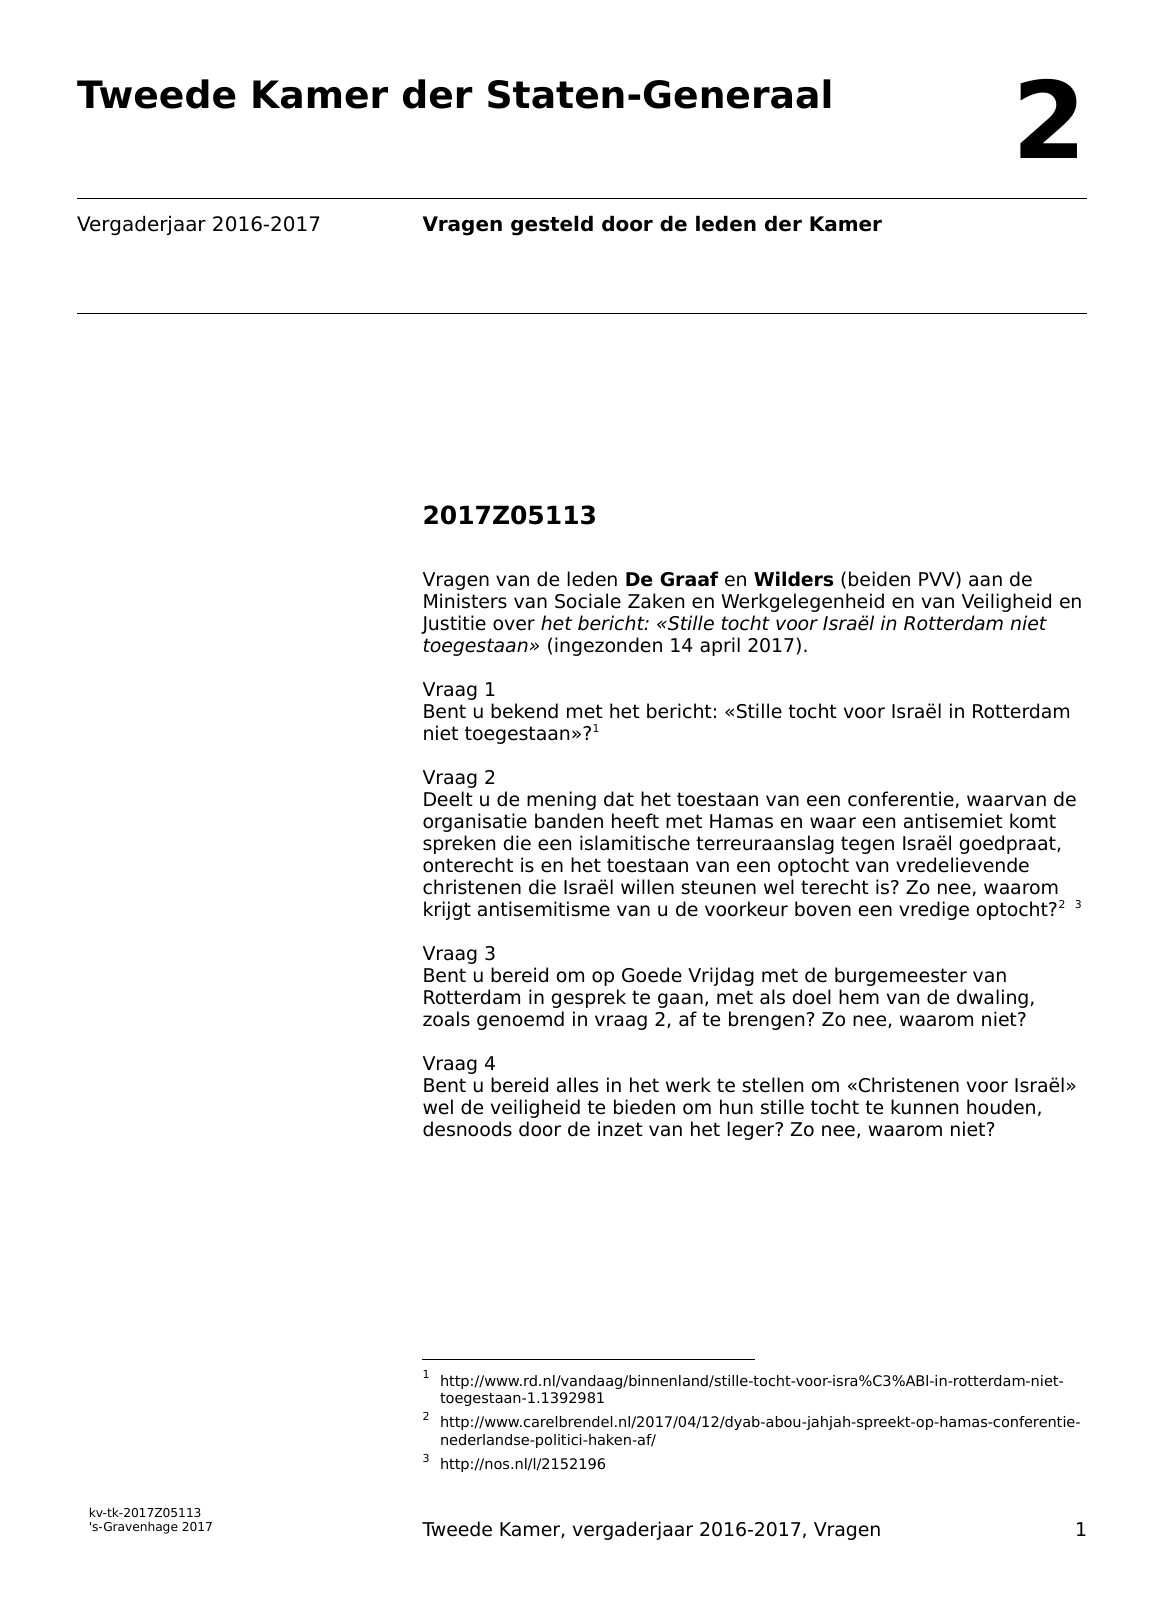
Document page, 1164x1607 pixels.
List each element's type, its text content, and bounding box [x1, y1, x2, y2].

table_header 2 [886, 59, 1087, 198]
text Vragen van de leden De Graaf en Wilders (beiden PVV) aan de Ministers van Sociale Zaken en Werkgelegenheid en van Veiligheid en Justitie over het bericht: «Stille tocht voor Israël in Rotterdam niet toegestaan» (ingezonden 14 april 2017). [422, 569, 1087, 657]
text http://www.carelbrendel.nl/2017/04/12/dyab-abou-jahjah-spreekt-op-hamas-conferentie-nederlandse-politici-haken-af/ [422, 1410, 1087, 1449]
table_cell Vragen gesteld door de leden der Kamer [422, 199, 1087, 313]
text Bent u bekend met het bericht: «Stille tocht voor Israël in Rotterdam niet toegestaan»? [422, 701, 1087, 745]
text kv-tk-2017Z05113 [88, 1506, 323, 1520]
text Vraag 1 [422, 679, 1087, 701]
text http://nos.nl/l/2152196 [422, 1452, 1087, 1474]
table_header Tweede Kamer der Staten-Generaal [77, 59, 886, 198]
text Bent u bereid alles in het werk te stellen om «Christenen voor Israël» wel de veiligheid te bieden om hun stille tocht te kunnen houden, desnoods door de inzet van het leger? Zo nee, waarom niet? [422, 1075, 1087, 1141]
text Vraag 3 [422, 943, 1087, 965]
text Bent u bereid om op Goede Vrijdag met de burgemeester van Rotterdam in gesprek te gaan, met als doel hem van de dwaling, zoals genoemd in vraag 2, af te brengen? Zo nee, waarom niet? [422, 965, 1087, 1031]
text 's-Gravenhage 2017 [88, 1520, 323, 1534]
text Vraag 4 [422, 1053, 1087, 1075]
text Deelt u de mening dat het toestaan van een conferentie, waarvan de organisatie banden heeft met Hamas en waar een antisemiet komt spreken die een islamitische terreuraanslag tegen Israël goedpraat, onterecht is en het toestaan van een optocht van vredelievende christenen die Israël willen steunen wel terecht is? Zo nee, waarom krijgt antisemitisme van u de voorkeur boven een vredige optocht? [422, 789, 1087, 921]
table_cell Vergaderjaar 2016-2017 [77, 199, 422, 313]
text 2017Z05113 [422, 501, 1087, 531]
text Vraag 2 [422, 767, 1087, 789]
text http://www.rd.nl/vandaag/binnenland/stille-tocht-voor-isra%C3%ABl-in-rotterdam-niet-toegestaan-1.1392981 [422, 1368, 1087, 1407]
